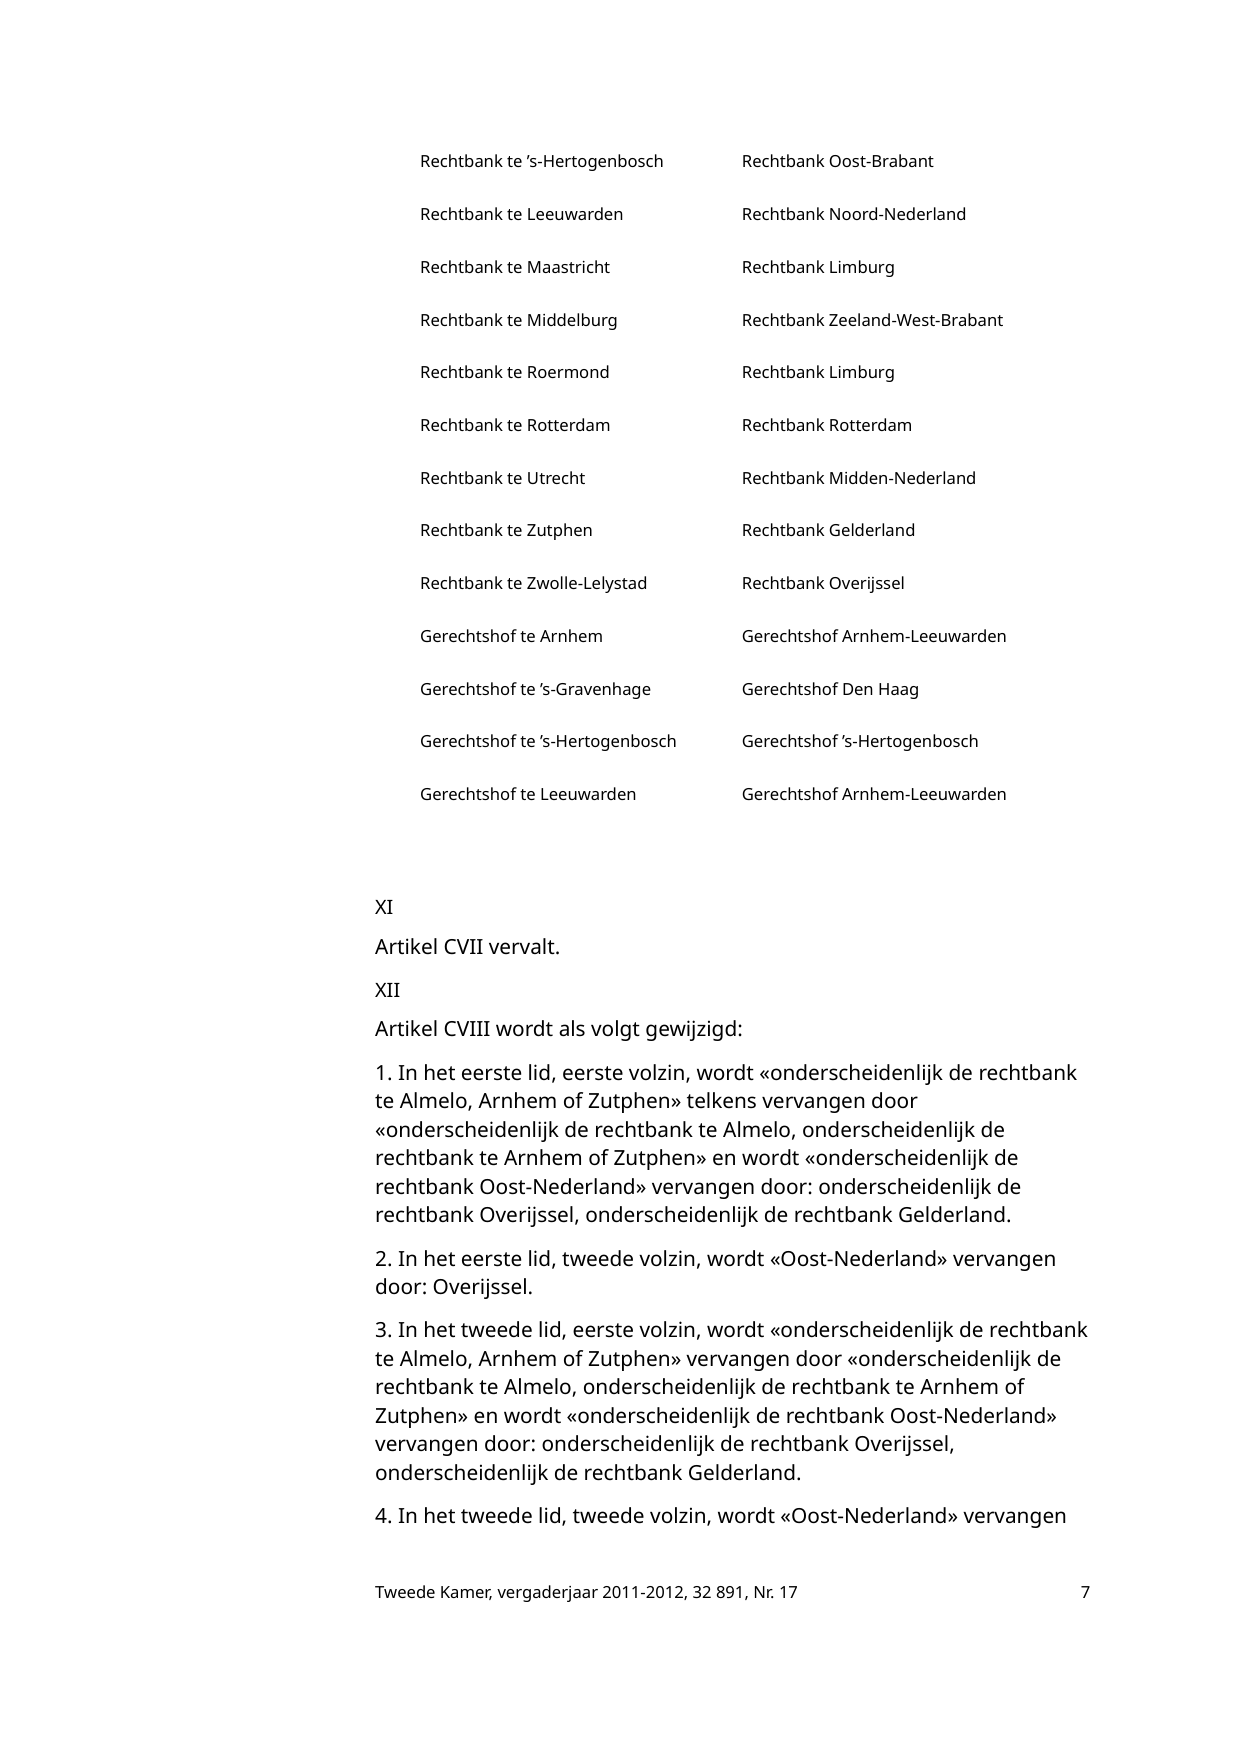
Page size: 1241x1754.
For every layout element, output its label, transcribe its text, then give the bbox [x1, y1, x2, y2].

table_cell Rechtbank Zeeland-West-Brabant [742, 308, 1090, 361]
table_cell Gerechtshof Arnhem-Leeuwarden [742, 624, 1090, 677]
table_cell Gerechtshof te Arnhem [420, 624, 742, 677]
text Artikel CVIII wordt als volgt gewijzigd: [375, 1014, 1090, 1043]
text 1. In het eerste lid, eerste volzin, wordt «onderscheidenlijk de rechtbank te Almelo, Arnhem of Zutphen» telkens vervangen door «onderscheidenlijk de rechtbank te Almelo, onderscheidenlijk de rechtbank te Arnhem of Zutphen» en wordt «onderscheidenlijk de rechtbank Oost-Nederland» vervangen door: onderscheidenlijk de rechtbank Overijssel, onderscheidenlijk de rechtbank Gelderland. [375, 1058, 1090, 1229]
table_cell Gerechtshof te ’s-Hertogenbosch [420, 730, 742, 782]
table_cell Rechtbank te Utrecht [420, 466, 742, 519]
table_cell Gerechtshof te Leeuwarden [420, 783, 742, 835]
table_cell Rechtbank te Zwolle-Lelystad [420, 572, 742, 624]
table_cell Gerechtshof Den Haag [742, 677, 1090, 730]
table_cell Rechtbank Oost-Brabant [742, 150, 1090, 203]
text XII [375, 976, 1090, 1003]
table_cell Gerechtshof te ’s-Gravenhage [420, 677, 742, 730]
table_cell Rechtbank Overijssel [742, 572, 1090, 624]
text 2. In het eerste lid, tweede volzin, wordt «Oost-Nederland» vervangen door: Overijssel. [375, 1244, 1090, 1301]
table_cell Rechtbank Gelderland [742, 519, 1090, 572]
table_cell Rechtbank te Middelburg [420, 308, 742, 361]
table_cell Gerechtshof Arnhem-Leeuwarden [742, 783, 1090, 835]
table_cell Rechtbank te Maastricht [420, 255, 742, 308]
table_cell Rechtbank Limburg [742, 361, 1090, 413]
table_cell Rechtbank Limburg [742, 255, 1090, 308]
table_cell Rechtbank te ’s-Hertogenbosch [420, 150, 742, 203]
text Artikel CVII vervalt. [375, 932, 1090, 961]
table_cell Rechtbank Noord-Nederland [742, 203, 1090, 255]
table_cell Rechtbank te Leeuwarden [420, 203, 742, 255]
table_cell Rechtbank te Rotterdam [420, 414, 742, 466]
table_cell Gerechtshof ’s-Hertogenbosch [742, 730, 1090, 782]
table_cell Rechtbank te Roermond [420, 361, 742, 413]
text 3. In het tweede lid, eerste volzin, wordt «onderscheidenlijk de rechtbank te Almelo, Arnhem of Zutphen» vervangen door «onderscheidenlijk de rechtbank te Almelo, onderscheidenlijk de rechtbank te Arnhem of Zutphen» en wordt «onderscheidenlijk de rechtbank Oost-Nederland» vervangen door: onderscheidenlijk de rechtbank Overijssel, onderscheidenlijk de rechtbank Gelderland. [375, 1316, 1090, 1486]
table_cell Rechtbank Rotterdam [742, 414, 1090, 466]
table_cell Rechtbank Midden-Nederland [742, 466, 1090, 519]
table_cell Rechtbank te Zutphen [420, 519, 742, 572]
text 4. In het tweede lid, tweede volzin, wordt «Oost-Nederland» vervangen [375, 1501, 1090, 1529]
text XI [375, 894, 1090, 921]
